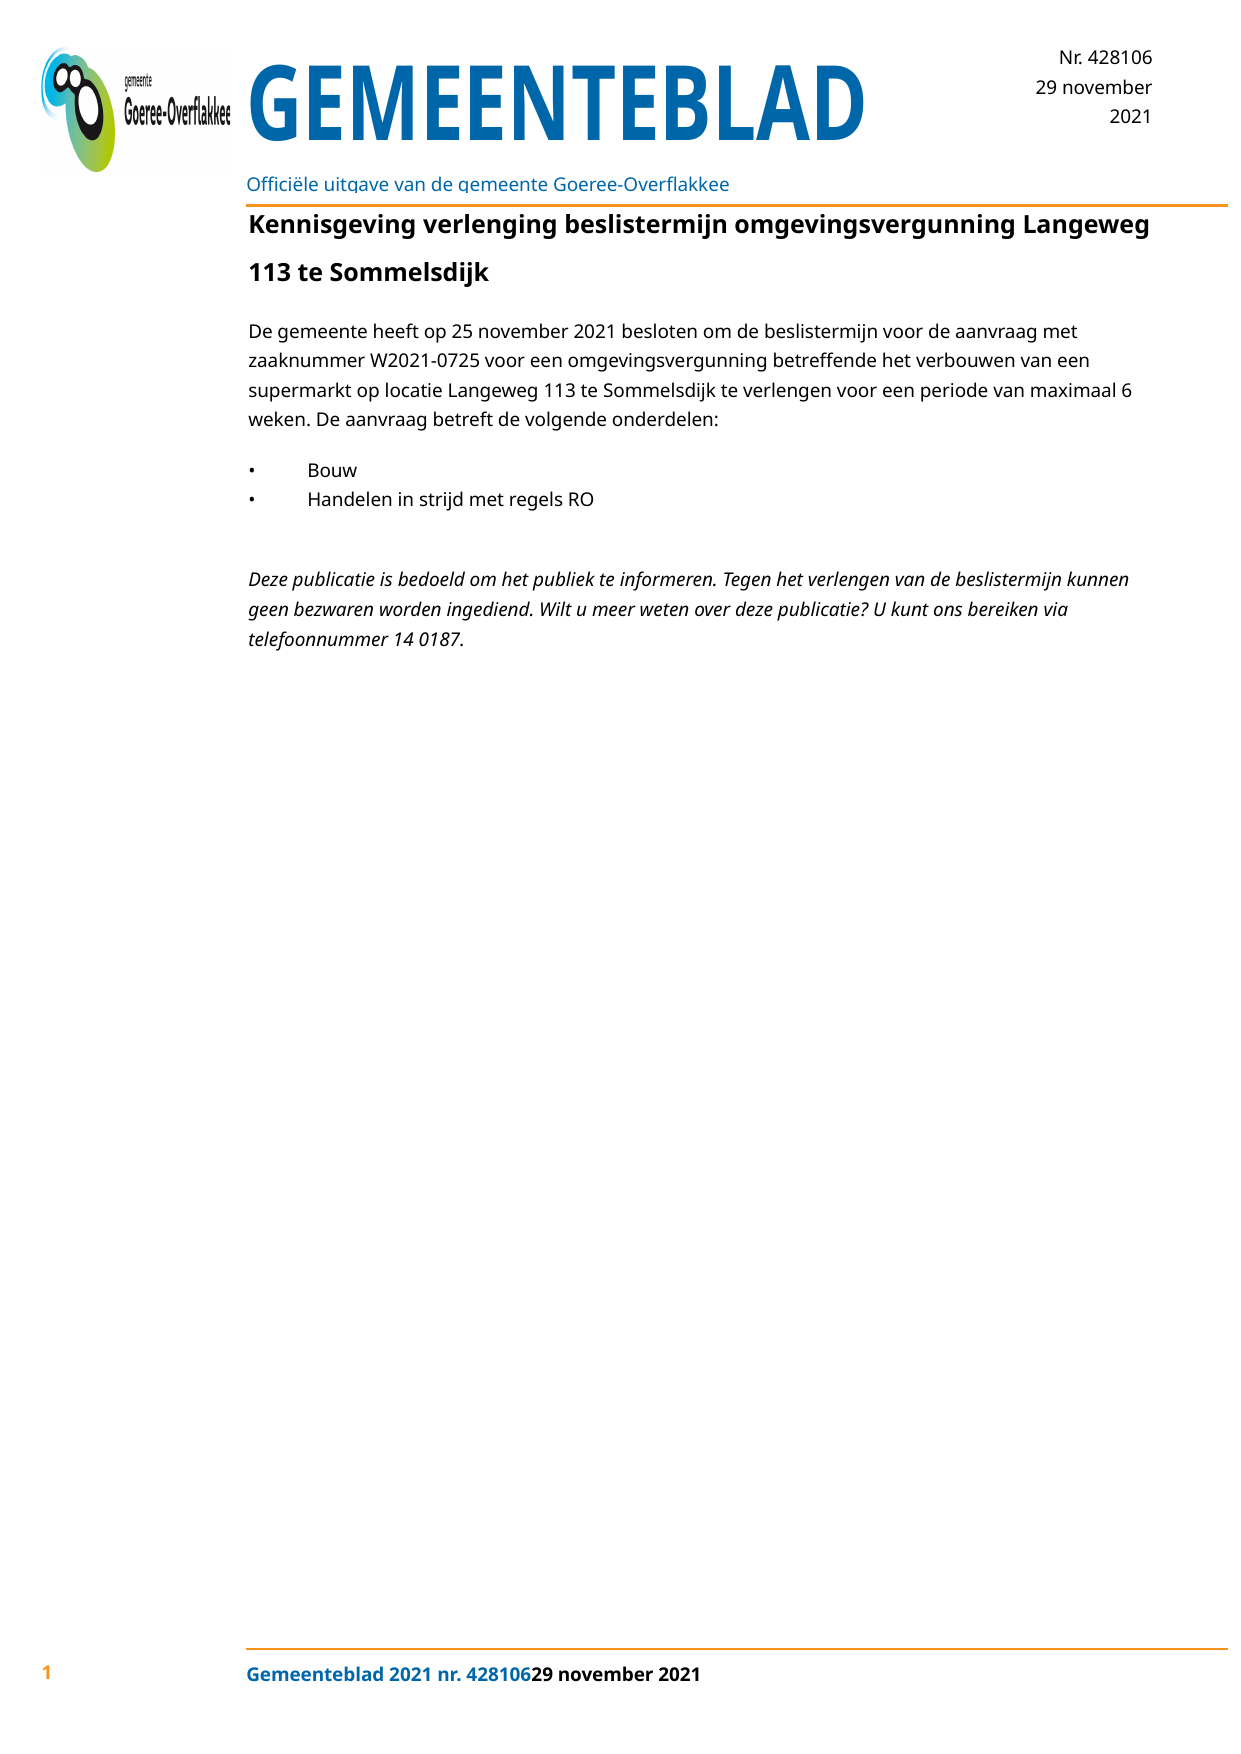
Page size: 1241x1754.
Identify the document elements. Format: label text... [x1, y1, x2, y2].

text Kennisgeving verlenging beslistermijn omgevingsvergunning Langeweg 113 te Sommelsdijk [248, 207, 1152, 288]
picture [41, 47, 231, 172]
list Bouw [248, 457, 1152, 483]
text De gemeente heeft op 25 november 2021 besloten om de beslistermijn voor de aanvraag met zaaknummer W2021-0725 voor een omgevingsvergunning betreffende het verbouwen van een supermarkt op locatie Langeweg 113 te Sommelsdijk te verlengen voor een periode van maximaal 6 weken. De aanvraag betreft de volgende onderdelen: [248, 318, 1152, 432]
text Deze publicatie is bedoeld om het publiek te informeren. Tegen het verlengen van de beslistermijn kunnen geen bezwaren worden ingediend. Wilt u meer weten over deze publicatie? U kunt ons bereiken via telefoonnummer 14 0187. [248, 567, 1152, 652]
list Handelen in strijd met regels RO [248, 487, 1152, 512]
